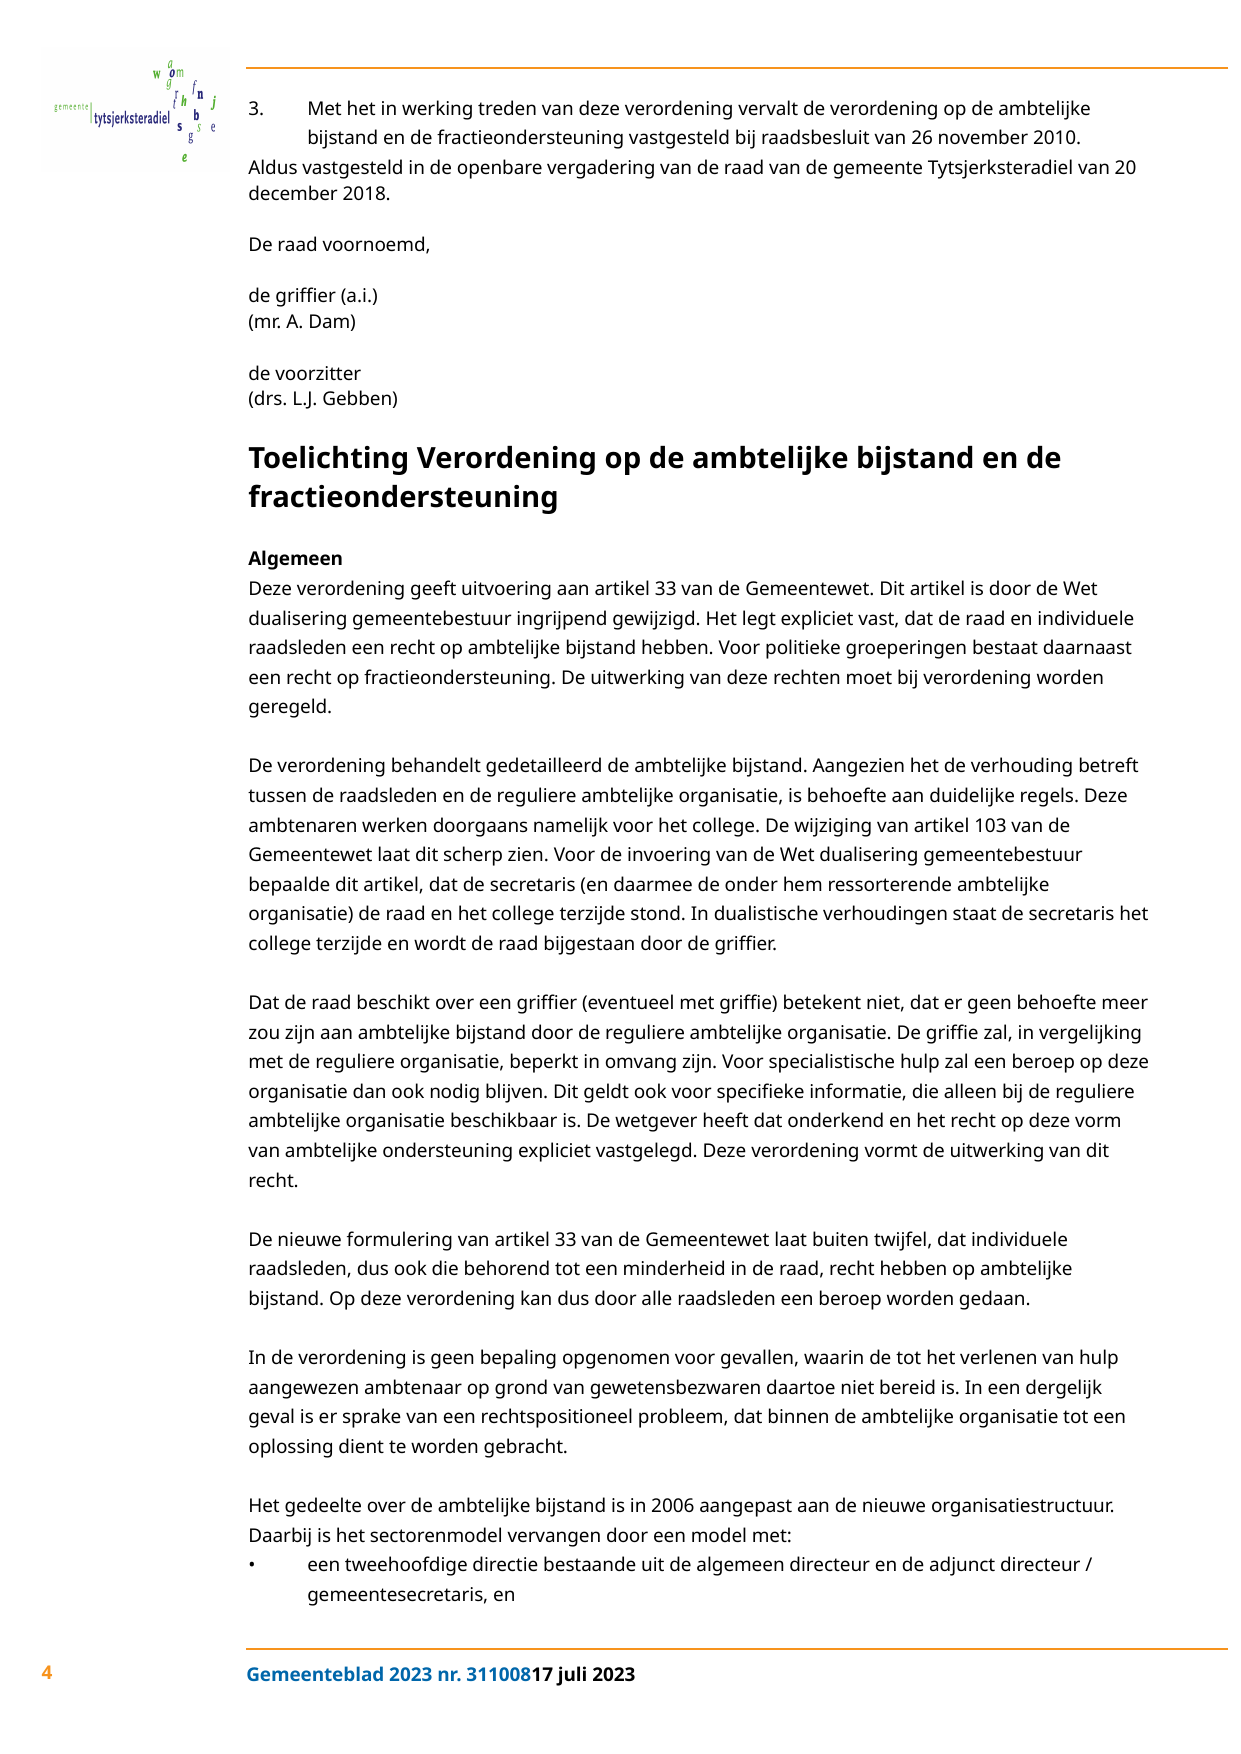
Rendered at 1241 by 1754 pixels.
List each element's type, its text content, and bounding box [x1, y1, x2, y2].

text De raad voornoemd, [248, 231, 1152, 257]
text Algemeen [248, 546, 1152, 571]
picture [41, 47, 231, 172]
text (drs. L.J. Gebben) [248, 386, 1152, 411]
text de voorzitter [248, 360, 1152, 386]
text Deze verordening geeft uitvoering aan artikel 33 van de Gemeentewet. Dit artikel is door de Wet dualisering gemeentebestuur ingrijpend gewijzigd. Het legt expliciet vast, dat de raad en individuele raadsleden een recht op ambtelijke bijstand hebben. Voor politieke groeperingen bestaat daarnaast een recht op fractieondersteuning. De uitwerking van deze rechten moet bij verordening worden geregeld. [248, 575, 1152, 719]
text Het gedeelte over de ambtelijke bijstand is in 2006 aangepast aan de nieuwe organisatiestructuur. Daarbij is het sectorenmodel vervangen door een model met: [248, 1492, 1152, 1547]
text In de verordening is geen bepaling opgenomen voor gevallen, waarin de tot het verlenen van hulp aangewezen ambtenaar op grond van gewetensbezwaren daartoe niet bereid is. In een dergelijk geval is er sprake van een rechtspositioneel probleem, dat binnen de ambtelijke organisatie tot een oplossing dient te worden gebracht. [248, 1344, 1152, 1459]
text Dat de raad beschikt over een griffier (eventueel met griffie) betekent niet, dat er geen behoefte meer zou zijn aan ambtelijke bijstand door de reguliere ambtelijke organisatie. De griffie zal, in vergelijking met de reguliere organisatie, beperkt in omvang zijn. Voor specialistische hulp zal een beroep op deze organisatie dan ook nodig blijven. Dit geldt ook voor specifieke informatie, die alleen bij de reguliere ambtelijke organisatie beschikbaar is. De wetgever heeft dat onderkend en het recht op deze vorm van ambtelijke ondersteuning expliciet vastgelegd. Deze verordening vormt de uitwerking van dit recht. [248, 989, 1152, 1192]
text Toelichting Verordening op de ambtelijke bijstand en de fractieondersteuning [248, 437, 1152, 516]
text De nieuwe formulering van artikel 33 van de Gemeentewet laat buiten twijfel, dat individuele raadsleden, dus ook die behorend tot een minderheid in de raad, recht hebben op ambtelijke bijstand. Op deze verordening kan dus door alle raadsleden een beroep worden gedaan. [248, 1226, 1152, 1311]
text de griffier (a.i.) [248, 283, 1152, 308]
list een tweehoofdige directie bestaande uit de algemeen directeur en de adjunct directeur / gemeentesecretaris, en [248, 1551, 1152, 1607]
text Aldus vastgesteld in de openbare vergadering van de raad van de gemeente Tytsjerksteradiel van 20 december 2018. [248, 154, 1152, 205]
text (mr. A. Dam) [248, 308, 1152, 334]
text De verordening behandelt gedetailleerd de ambtelijke bijstand. Aangezien het de verhouding betreft tussen de raadsleden en de reguliere ambtelijke organisatie, is behoefte aan duidelijke regels. Deze ambtenaren werken doorgaans namelijk voor het college. De wijziging van artikel 103 van de Gemeentewet laat dit scherp zien. Voor de invoering van de Wet dualisering gemeentebestuur bepaalde dit artikel, dat de secretaris (en daarmee de onder hem ressorterende ambtelijke organisatie) de raad en het college terzijde stond. In dualistische verhoudingen staat de secretaris het college terzijde en wordt de raad bijgestaan door de griffier. [248, 753, 1152, 956]
list Met het in werking treden van deze verordening vervalt de verordening op de ambtelijke bijstand en de fractieondersteuning vastgesteld bij raadsbesluit van 26 november 2010. [248, 95, 1152, 150]
